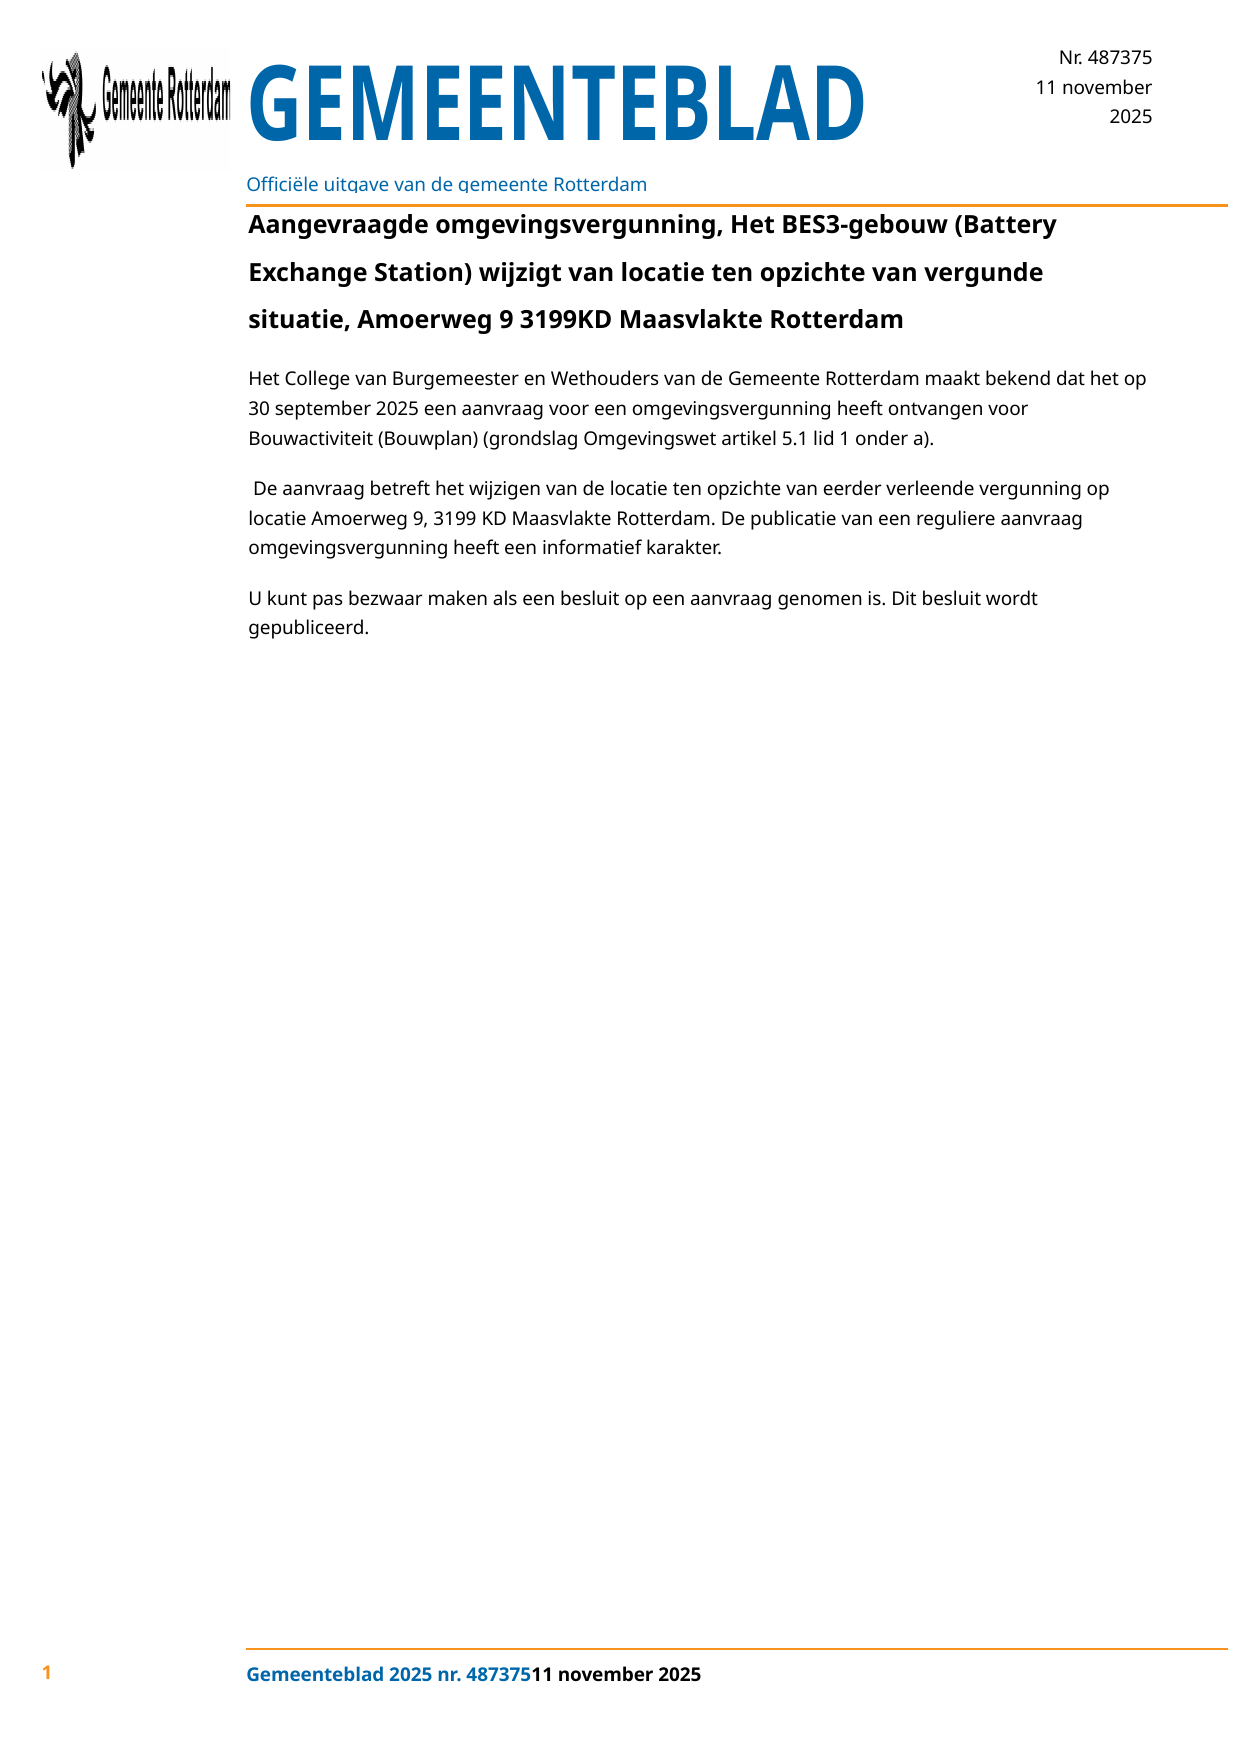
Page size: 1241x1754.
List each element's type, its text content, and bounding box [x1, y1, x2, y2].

text U kunt pas bezwaar maken als een besluit op een aanvraag genomen is. Dit besluit wordt gepubliceerd. [248, 585, 1152, 640]
text De aanvraag betreft het wijzigen van de locatie ten opzichte van eerder verleende vergunning op locatie Amoerweg 9, 3199 KD Maasvlakte Rotterdam. De publicatie van een reguliere aanvraag omgevingsvergunning heeft een informatief karakter. [248, 475, 1152, 560]
text Aangevraagde omgevingsvergunning, Het BES3-gebouw (Battery Exchange Station) wijzigt van locatie ten opzichte van vergunde situatie, Amoerweg 9 3199KD Maasvlakte Rotterdam [248, 207, 1152, 336]
picture [41, 47, 231, 172]
text Het College van Burgemeester en Wethouders van de Gemeente Rotterdam maakt bekend dat het op 30 september 2025 een aanvraag voor een omgevingsvergunning heeft ontvangen voor Bouwactiviteit (Bouwplan) (grondslag Omgevingswet artikel 5.1 lid 1 onder a). [248, 366, 1152, 450]
